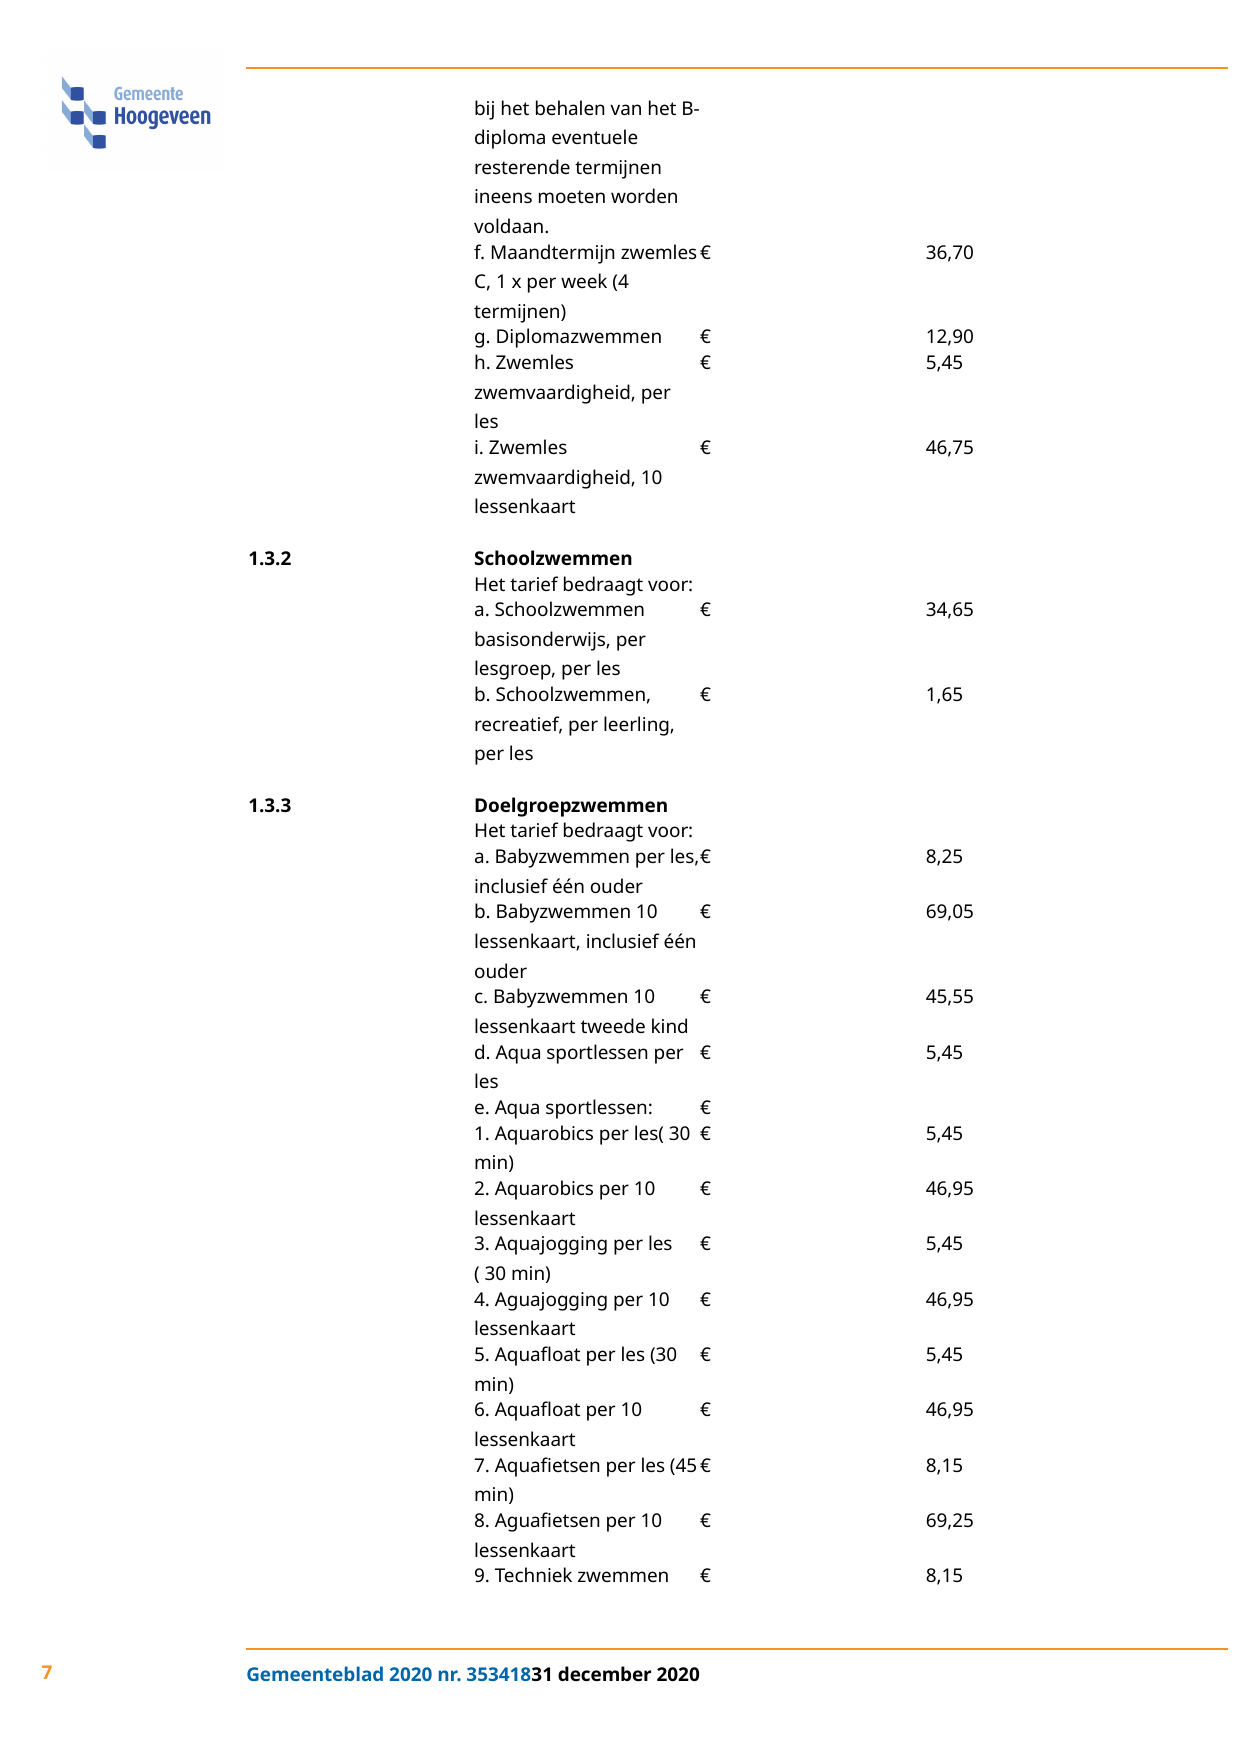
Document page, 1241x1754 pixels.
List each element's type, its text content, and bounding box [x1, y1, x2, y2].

table_cell [926, 766, 1152, 792]
table_cell [248, 844, 474, 899]
table_cell 46,95 [926, 1175, 1152, 1231]
table_cell 5,45 [926, 1231, 1152, 1286]
table_cell [248, 350, 474, 434]
table_cell 1.3.3 [248, 792, 474, 818]
table_cell 5,45 [926, 1120, 1152, 1175]
table_cell € [700, 984, 926, 1039]
table_cell a. Babyzwemmen per les, inclusief één ouder [474, 844, 700, 899]
table_cell € [700, 239, 926, 324]
table_cell 34,65 [926, 596, 1152, 681]
table_cell 69,25 [926, 1507, 1152, 1562]
table_cell [248, 1039, 474, 1094]
table_cell € [700, 1341, 926, 1397]
table_cell 5,45 [926, 1341, 1152, 1397]
table_cell € [700, 1094, 926, 1120]
table_cell € [700, 324, 926, 349]
table_cell 8. Aguafietsen per 10 lessenkaart [474, 1507, 700, 1562]
table_cell [248, 984, 474, 1039]
table_cell [248, 1094, 474, 1120]
table_cell b. Schoolzwemmen, recreatief, per leerling, per les [474, 681, 700, 766]
table_cell [248, 596, 474, 681]
table_cell [700, 766, 926, 792]
picture [41, 47, 231, 172]
table_cell 1,65 [926, 681, 1152, 766]
table_cell 6. Aquafloat per 10 lessenkaart [474, 1397, 700, 1452]
table_cell € [700, 434, 926, 519]
table_cell [248, 1341, 474, 1397]
table_cell e. Aqua sportlessen: [474, 1094, 700, 1120]
table_cell h. Zwemles zwemvaardigheid, per les [474, 350, 700, 434]
table_cell [926, 792, 1152, 818]
table_cell € [700, 596, 926, 681]
table_cell € [700, 1120, 926, 1175]
table_cell 46,95 [926, 1286, 1152, 1341]
table_cell 36,70 [926, 239, 1152, 324]
table_cell [474, 766, 700, 792]
table_cell [248, 818, 474, 843]
table_cell i. Zwemles zwemvaardigheid, 10 lessenkaart [474, 434, 700, 519]
table_cell 8,15 [926, 1452, 1152, 1507]
table_cell 69,05 [926, 899, 1152, 984]
table_cell 4. Aguajogging per 10 lessenkaart [474, 1286, 700, 1341]
table_cell € [700, 1175, 926, 1231]
table_cell [700, 571, 926, 596]
table_cell 5,45 [926, 350, 1152, 434]
table_cell € [700, 1039, 926, 1094]
table_cell 45,55 [926, 984, 1152, 1039]
table_cell 7. Aquafietsen per les (45 min) [474, 1452, 700, 1507]
table_cell [248, 434, 474, 519]
table_cell bij het behalen van het B-diploma eventuele resterende termijnen ineens moeten worden voldaan. [474, 95, 700, 239]
table_cell 1. Aquarobics per les( 30 min) [474, 1120, 700, 1175]
table_cell [248, 1563, 474, 1588]
table_cell [474, 519, 700, 545]
table_cell [700, 519, 926, 545]
table_cell 5,45 [926, 1039, 1152, 1094]
table_cell [248, 95, 474, 239]
table_cell [248, 1231, 474, 1286]
table_cell [248, 571, 474, 596]
table_cell 46,95 [926, 1397, 1152, 1452]
table_cell c. Babyzwemmen 10 lessenkaart tweede kind [474, 984, 700, 1039]
table_cell Het tarief bedraagt voor: [474, 818, 700, 843]
table_cell € [700, 899, 926, 984]
table_cell 12,90 [926, 324, 1152, 349]
table_cell [248, 1452, 474, 1507]
table_cell [248, 766, 474, 792]
table_cell [248, 239, 474, 324]
table_cell € [700, 1563, 926, 1588]
table_cell [926, 519, 1152, 545]
table_cell [926, 95, 1152, 239]
table_cell € [700, 844, 926, 899]
table_cell 8,25 [926, 844, 1152, 899]
table_cell [248, 1175, 474, 1231]
table_cell [926, 545, 1152, 571]
table_cell 1.3.2 [248, 545, 474, 571]
table_cell a. Schoolzwemmen basisonderwijs, per lesgroep, per les [474, 596, 700, 681]
table_cell [248, 1507, 474, 1562]
table_cell [248, 899, 474, 984]
table_cell [248, 1286, 474, 1341]
table_cell [926, 1094, 1152, 1120]
table_cell [700, 545, 926, 571]
table_cell € [700, 681, 926, 766]
table_cell € [700, 1507, 926, 1562]
table_cell Het tarief bedraagt voor: [474, 571, 700, 596]
table_cell € [700, 1452, 926, 1507]
table_cell [248, 324, 474, 349]
table_cell b. Babyzwemmen 10 lessenkaart, inclusief één ouder [474, 899, 700, 984]
table_cell € [700, 1397, 926, 1452]
table_cell € [700, 1286, 926, 1341]
table_cell Schoolzwemmen [474, 545, 700, 571]
table_cell [700, 792, 926, 818]
table_cell [248, 519, 474, 545]
table_cell [248, 1397, 474, 1452]
table_cell 2. Aquarobics per 10 lessenkaart [474, 1175, 700, 1231]
table_cell [926, 818, 1152, 843]
table_cell g. Diplomazwemmen [474, 324, 700, 349]
table_cell [926, 571, 1152, 596]
table_cell [700, 818, 926, 843]
table_cell f. Maandtermijn zwemles C, 1 x per week (4 termijnen) [474, 239, 700, 324]
table_cell [700, 95, 926, 239]
table_cell 9. Techniek zwemmen [474, 1563, 700, 1588]
table_cell € [700, 350, 926, 434]
table_cell [248, 681, 474, 766]
table_cell 3. Aquajogging per les ( 30 min) [474, 1231, 700, 1286]
table_cell € [700, 1231, 926, 1286]
table_cell 8,15 [926, 1563, 1152, 1588]
table_cell d. Aqua sportlessen per les [474, 1039, 700, 1094]
table_cell [248, 1120, 474, 1175]
table_cell 46,75 [926, 434, 1152, 519]
table_cell 5. Aquafloat per les (30 min) [474, 1341, 700, 1397]
table_cell Doelgroepzwemmen [474, 792, 700, 818]
